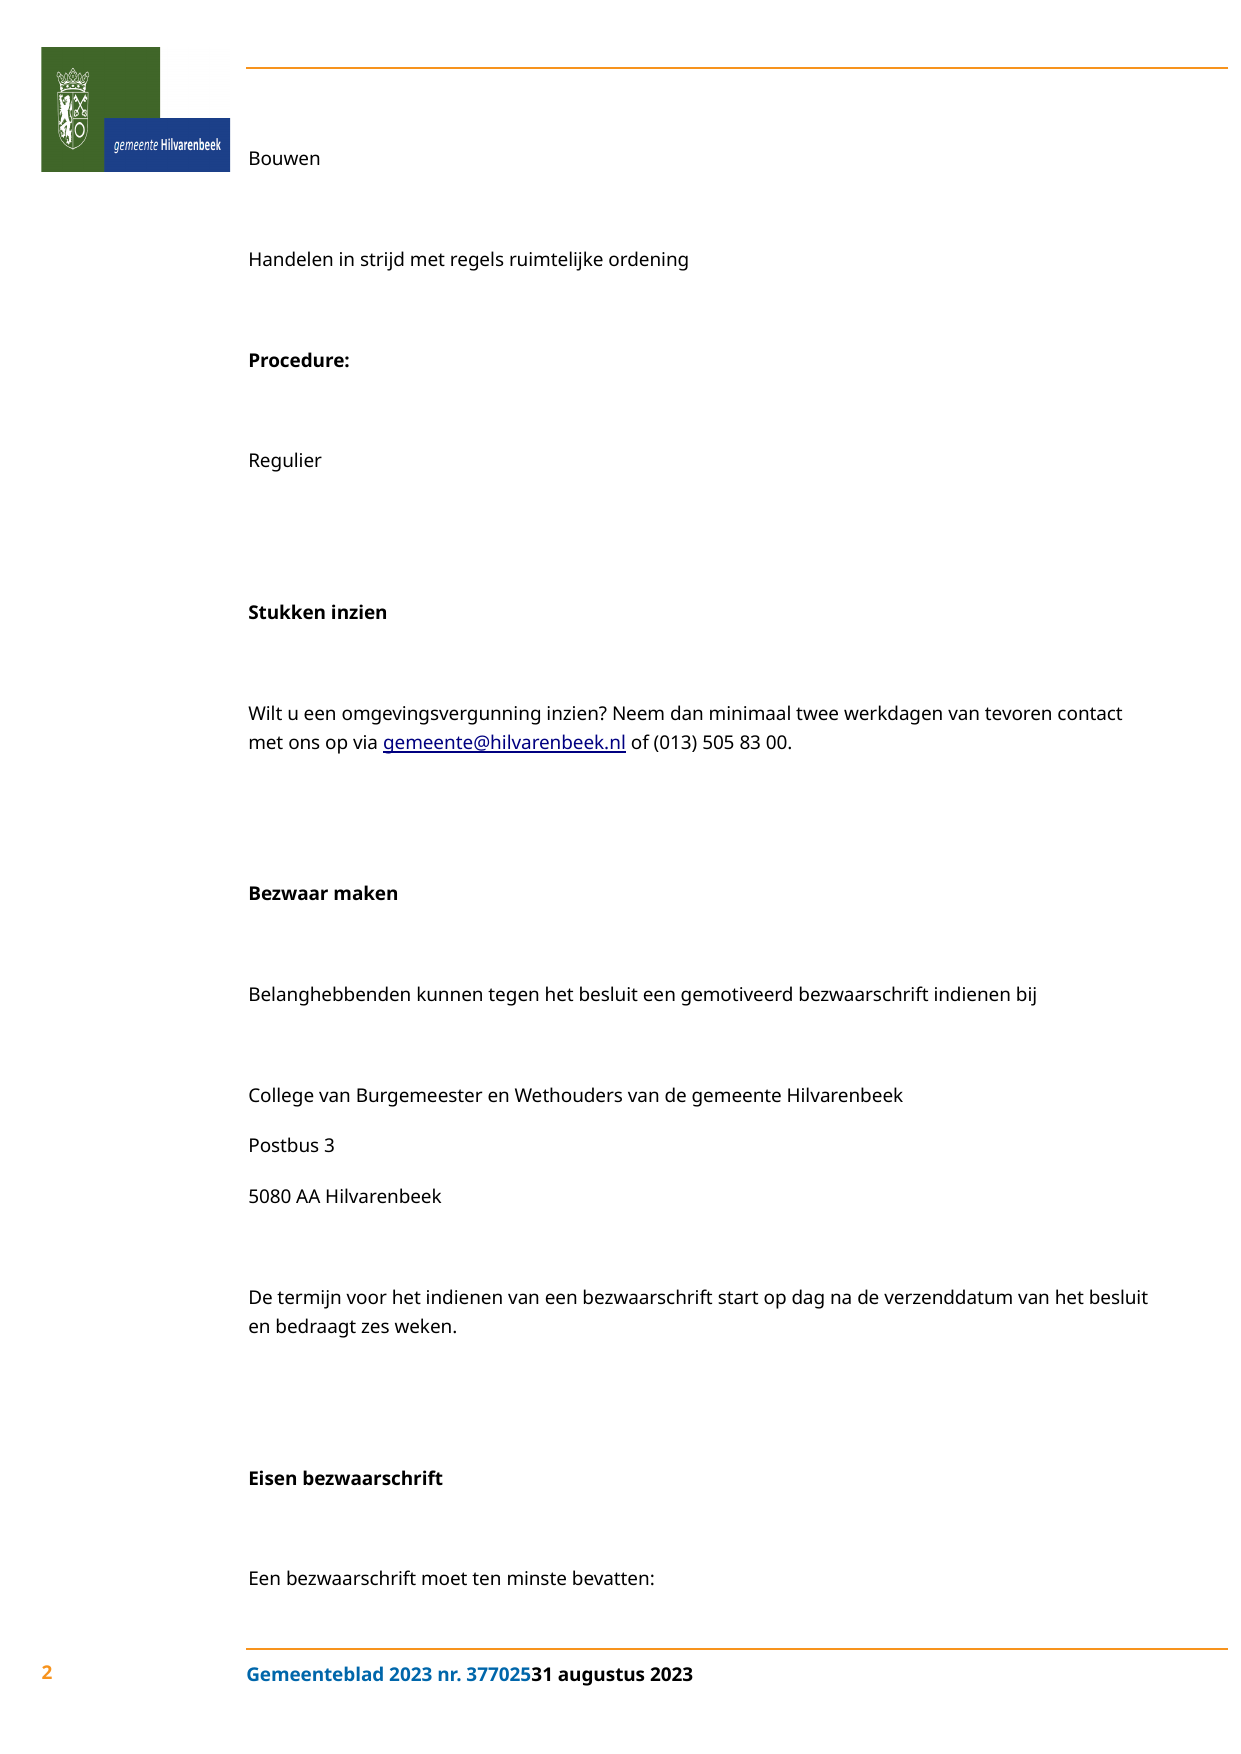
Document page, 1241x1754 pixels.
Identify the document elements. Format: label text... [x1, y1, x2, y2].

text 5080 AA Hilvarenbeek [248, 1183, 1152, 1209]
text Regulier [248, 448, 1152, 473]
text Procedure: [248, 347, 1152, 373]
text Stukken inzien [248, 599, 1152, 625]
text College van Burgemeester en Wethouders van de gemeente Hilvarenbeek [248, 1082, 1152, 1108]
text Handelen in strijd met regels ruimtelijke ordening [248, 246, 1152, 272]
text Bouwen [248, 145, 1152, 171]
text Wilt u een omgevingsvergunning inzien? Neem dan minimaal twee werkdagen van tevoren contact met ons op via gemeente@hilvarenbeek.nl of (013) 505 83 00. [248, 700, 1152, 755]
text Belanghebbenden kunnen tegen het besluit een gemotiveerd bezwaarschrift indienen bij [248, 981, 1152, 1007]
text Bezwaar maken [248, 881, 1152, 906]
text Een bezwaarschrift moet ten minste bevatten: [248, 1566, 1152, 1591]
text Postbus 3 [248, 1133, 1152, 1158]
text Eisen bezwaarschrift [248, 1465, 1152, 1491]
text De termijn voor het indienen van een bezwaarschrift start op dag na de verzenddatum van het besluit en bedraagt zes weken. [248, 1284, 1152, 1339]
picture [41, 47, 231, 172]
